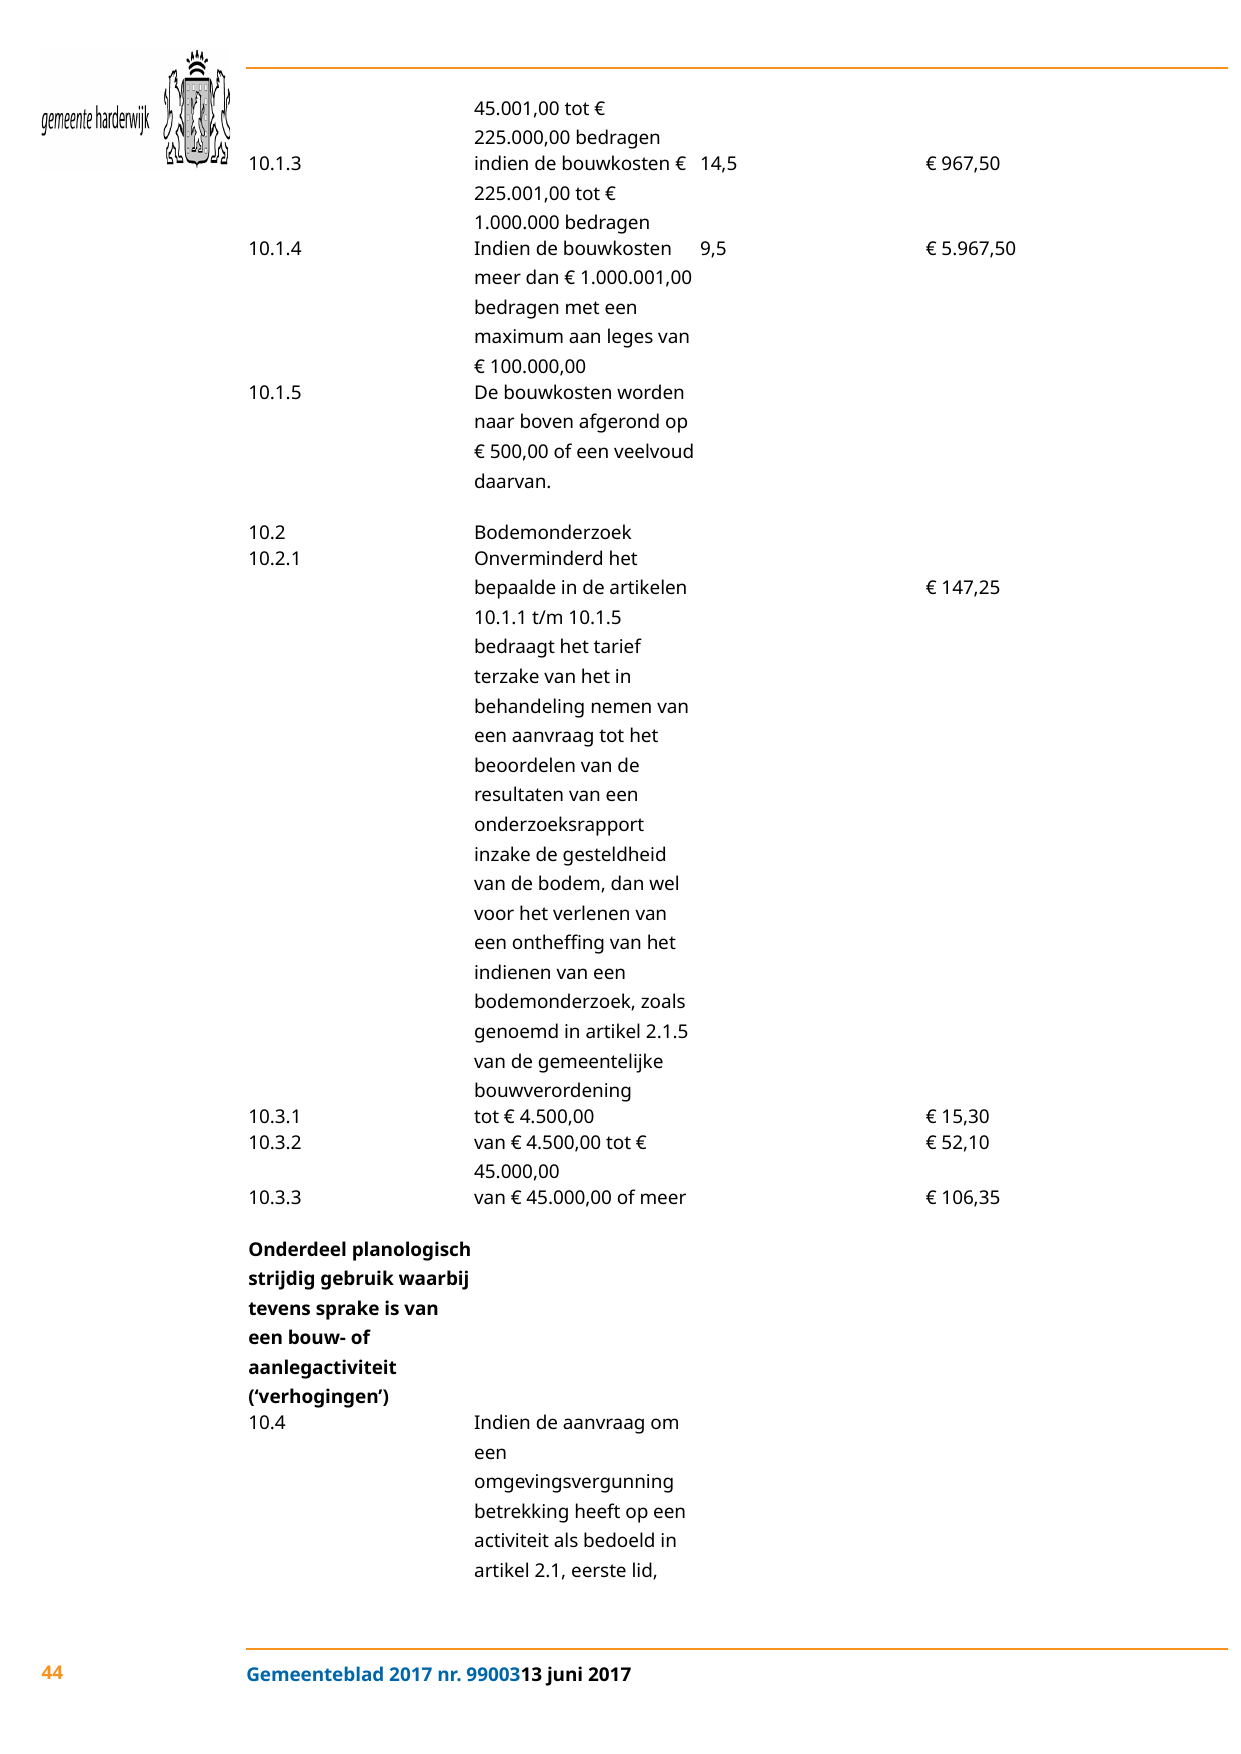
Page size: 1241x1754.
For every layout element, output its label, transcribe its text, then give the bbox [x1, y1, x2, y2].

table_cell 45.001,00 tot € 225.000,00 bedragen [474, 95, 700, 150]
table_cell 10.1.4 [248, 235, 474, 379]
table_cell 10.4 [248, 1409, 474, 1583]
table_cell [474, 494, 700, 519]
table_cell € 967,50 [926, 150, 1152, 235]
table_cell [700, 1129, 926, 1184]
table_cell [700, 95, 926, 150]
table_cell Onderdeel planologisch strijdig gebruik waarbij tevens sprake is van een bouw- of aanlegactiviteit (‘verhogingen’) [248, 1236, 474, 1409]
table_cell 10.2.1 [248, 545, 474, 1103]
table_cell 10.3.3 [248, 1184, 474, 1210]
table_cell [474, 1236, 700, 1409]
table_cell Onverminderd het bepaalde in de artikelen 10.1.1 t/m 10.1.5 bedraagt het tarief terzake van het in behandeling nemen van een aanvraag tot het beoordelen van de resultaten van een onderzoeksrapport inzake de gesteldheid van de bodem, dan wel voor het verlenen van een ontheffing van het indienen van een bodemonderzoek, zoals genoemd in artikel 2.1.5 van de gemeentelijke bouwverordening [474, 545, 700, 1103]
picture [41, 47, 231, 172]
table_cell [700, 1409, 926, 1583]
table_cell € 15,30 [926, 1103, 1152, 1129]
table_cell [474, 1210, 700, 1236]
table_cell indien de bouwkosten € 225.001,00 tot € 1.000.000 bedragen [474, 150, 700, 235]
table_cell [700, 1210, 926, 1236]
table_cell [700, 494, 926, 519]
table_cell [700, 1184, 926, 1210]
table_cell 9,5 [700, 235, 926, 379]
table_cell [700, 545, 926, 1103]
table_cell Indien de bouwkosten meer dan € 1.000.001,00 bedragen met een maximum aan leges van € 100.000,00 [474, 235, 700, 379]
table_cell [926, 1409, 1152, 1583]
table_cell € 106,35 [926, 1184, 1152, 1210]
table_cell 14,5 [700, 150, 926, 235]
table_cell van € 45.000,00 of meer [474, 1184, 700, 1210]
table_cell De bouwkosten worden naar boven afgerond op € 500,00 of een veelvoud daarvan. [474, 379, 700, 493]
table_cell Indien de aanvraag om een omgevingsvergunning betrekking heeft op een activiteit als bedoeld in artikel 2.1, eerste lid, [474, 1409, 700, 1583]
table_cell [926, 1236, 1152, 1409]
table_cell [926, 519, 1152, 545]
table_cell 10.3.1 [248, 1103, 474, 1129]
table_cell 10.1.5 [248, 379, 474, 493]
table_cell [248, 1210, 474, 1236]
table_cell [248, 494, 474, 519]
table_cell [700, 1236, 926, 1409]
table_cell [926, 1210, 1152, 1236]
table_cell 10.3.2 [248, 1129, 474, 1184]
table_cell tot € 4.500,00 [474, 1103, 700, 1129]
table_cell [926, 379, 1152, 493]
table_cell [926, 494, 1152, 519]
table_cell [926, 95, 1152, 150]
table_cell € 147,25 [926, 545, 1152, 1103]
table_cell 10.1.3 [248, 150, 474, 235]
table_cell [700, 379, 926, 493]
table_cell 10.2 [248, 519, 474, 545]
table_cell € 5.967,50 [926, 235, 1152, 379]
table_cell Bodemonderzoek [474, 519, 700, 545]
table_cell van € 4.500,00 tot € 45.000,00 [474, 1129, 700, 1184]
table_cell [700, 519, 926, 545]
table_cell [700, 1103, 926, 1129]
table_cell [248, 95, 474, 150]
table_cell € 52,10 [926, 1129, 1152, 1184]
